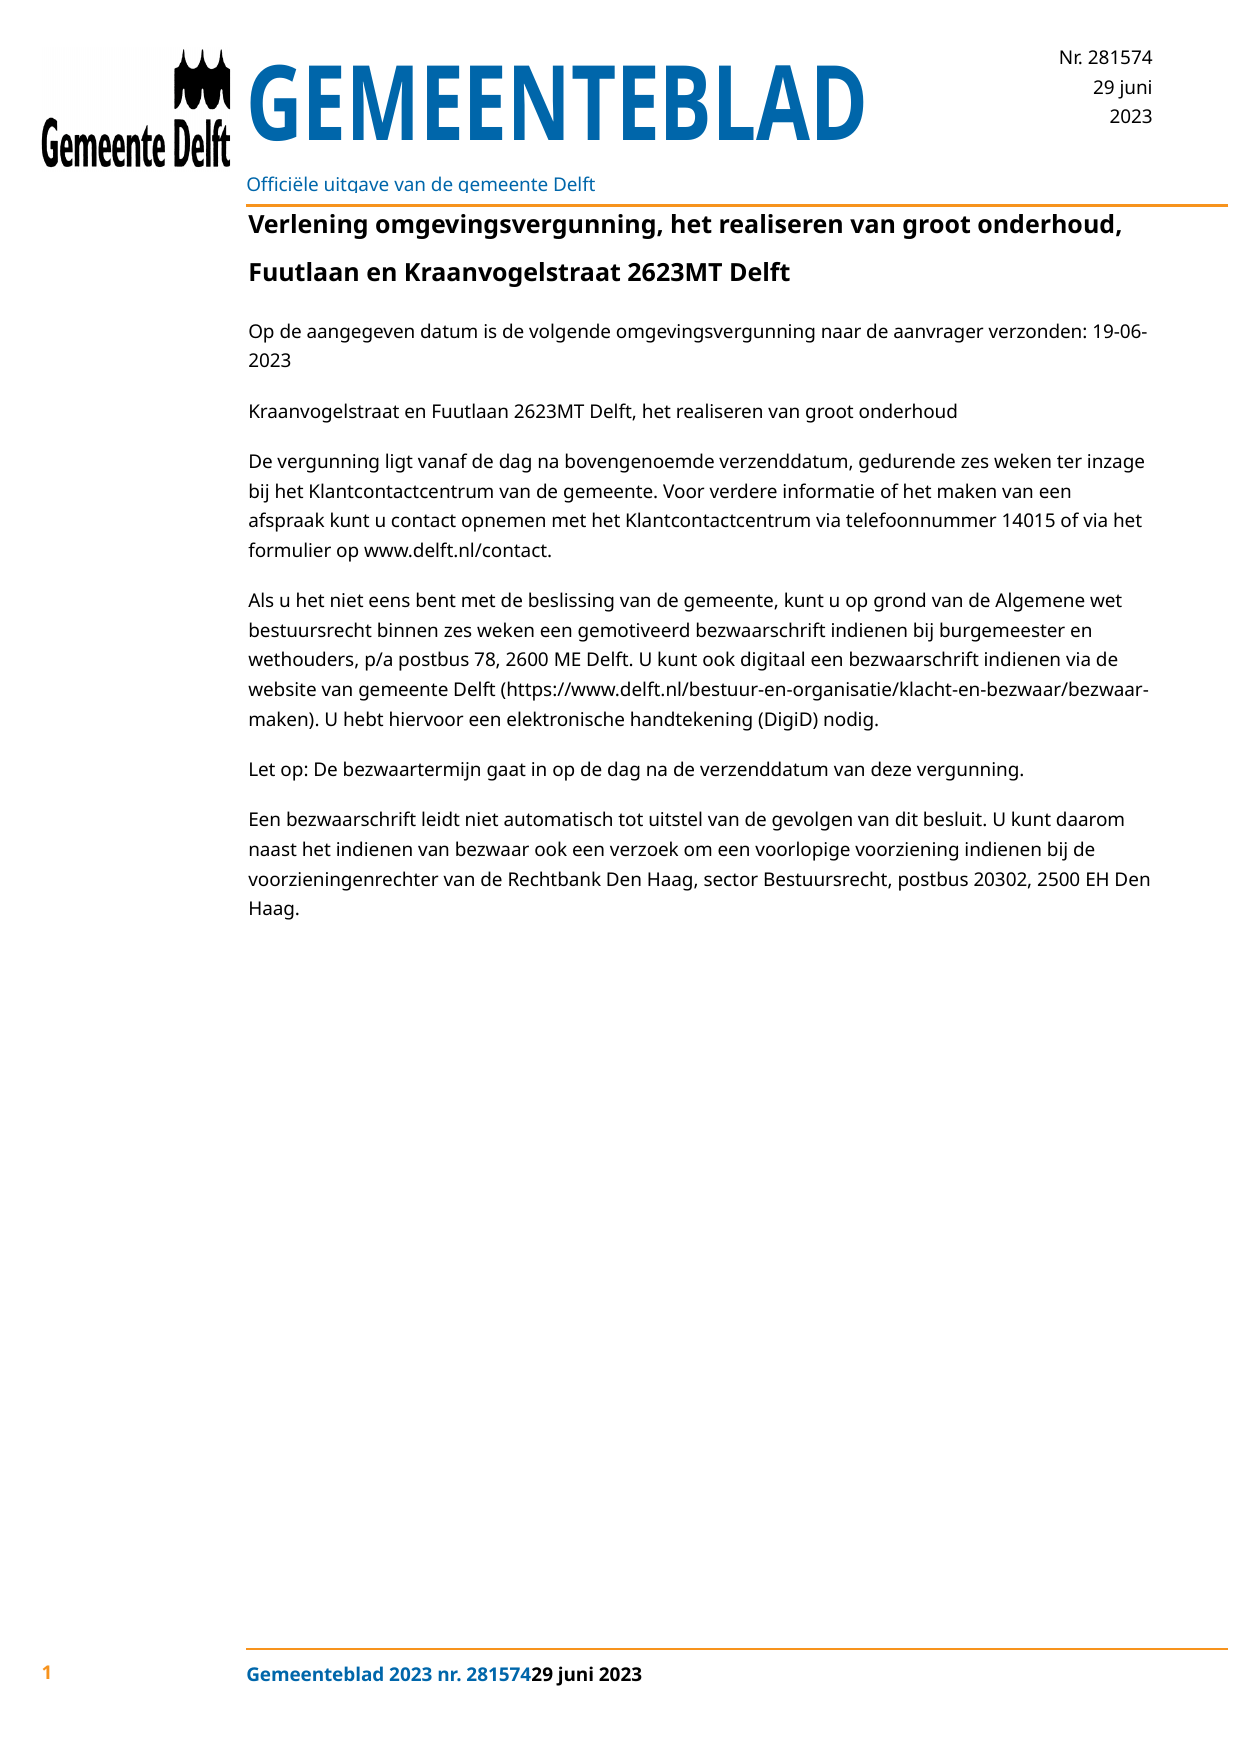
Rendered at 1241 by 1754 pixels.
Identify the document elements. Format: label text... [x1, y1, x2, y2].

text Let op: De bezwaartermijn gaat in op de dag na de verzenddatum van deze vergunning. [248, 756, 1152, 782]
text Als u het niet eens bent met de beslissing van de gemeente, kunt u op grond van de Algemene wet bestuursrecht binnen zes weken een gemotiveerd bezwaarschrift indienen bij burgemeester en wethouders, p/a postbus 78, 2600 ME Delft. U kunt ook digitaal een bezwaarschrift indienen via de website van gemeente Delft (https://www.delft.nl/bestuur-en-organisatie/klacht-en-bezwaar/bezwaar-maken). U hebt hiervoor een elektronische handtekening (DigiD) nodig. [248, 587, 1152, 732]
text De vergunning ligt vanaf de dag na bovengenoemde verzenddatum, gedurende zes weken ter inzage bij het Klantcontactcentrum van de gemeente. Voor verdere informatie of het maken van een afspraak kunt u contact opnemen met het Klantcontactcentrum via telefoonnummer 14015 of via het formulier op www.delft.nl/contact. [248, 448, 1152, 563]
text Een bezwaarschrift leidt niet automatisch tot uitstel van de gevolgen van dit besluit. U kunt daarom naast het indienen van bezwaar ook een verzoek om een voorlopige voorziening indienen bij de voorzieningenrechter van de Rechtbank Den Haag, sector Bestuursrecht, postbus 20302, 2500 EH Den Haag. [248, 807, 1152, 921]
text Op de aangegeven datum is de volgende omgevingsvergunning naar de aanvrager verzonden: 19-06-2023 [248, 318, 1152, 373]
picture [41, 47, 231, 172]
text Verlening omgevingsvergunning, het realiseren van groot onderhoud, Fuutlaan en Kraanvogelstraat 2623MT Delft [248, 207, 1152, 288]
text Kraanvogelstraat en Fuutlaan 2623MT Delft, het realiseren van groot onderhoud [248, 398, 1152, 424]
